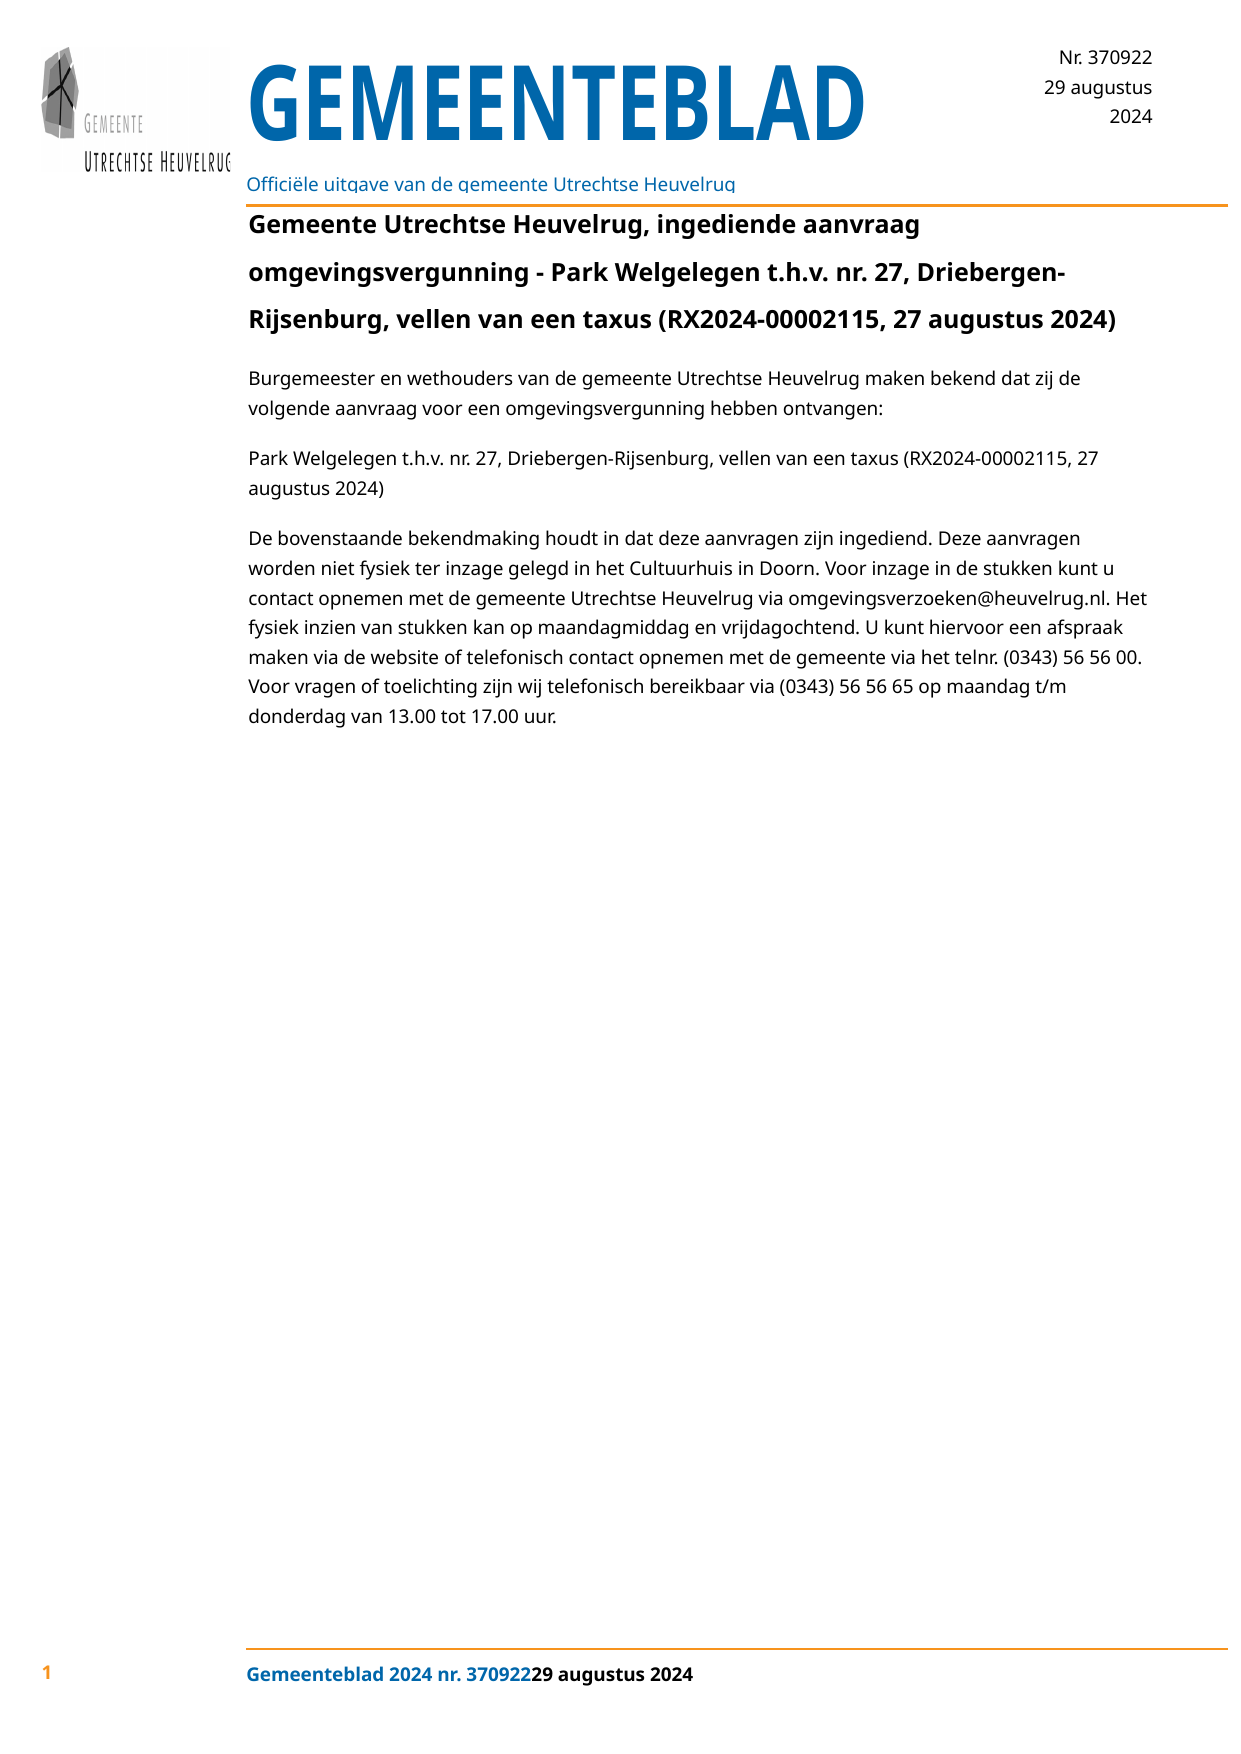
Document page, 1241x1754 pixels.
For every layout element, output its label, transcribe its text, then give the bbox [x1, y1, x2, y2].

text Park Welgelegen t.h.v. nr. 27, Driebergen-Rijsenburg, vellen van een taxus (RX2024-00002115, 27 augustus 2024) [248, 446, 1152, 501]
text De bovenstaande bekendmaking houdt in dat deze aanvragen zijn ingediend. Deze aanvragen worden niet fysiek ter inzage gelegd in het Cultuurhuis in Doorn. Voor inzage in de stukken kunt u contact opnemen met de gemeente Utrechtse Heuvelrug via omgevingsverzoeken@heuvelrug.nl. Het fysiek inzien van stukken kan op maandagmiddag en vrijdagochtend. U kunt hiervoor een afspraak maken via de website of telefonisch contact opnemen met de gemeente via het telnr. (0343) 56 56 00. Voor vragen of toelichting zijn wij telefonisch bereikbaar via (0343) 56 56 65 op maandag t/m donderdag van 13.00 tot 17.00 uur. [248, 526, 1152, 729]
picture [41, 47, 231, 172]
text Gemeente Utrechtse Heuvelrug, ingediende aanvraag omgevingsvergunning - Park Welgelegen t.h.v. nr. 27, Driebergen-Rijsenburg, vellen van een taxus (RX2024-00002115, 27 augustus 2024) [248, 207, 1152, 336]
text Burgemeester en wethouders van de gemeente Utrechtse Heuvelrug maken bekend dat zij de volgende aanvraag voor een omgevingsvergunning hebben ontvangen: [248, 366, 1152, 421]
